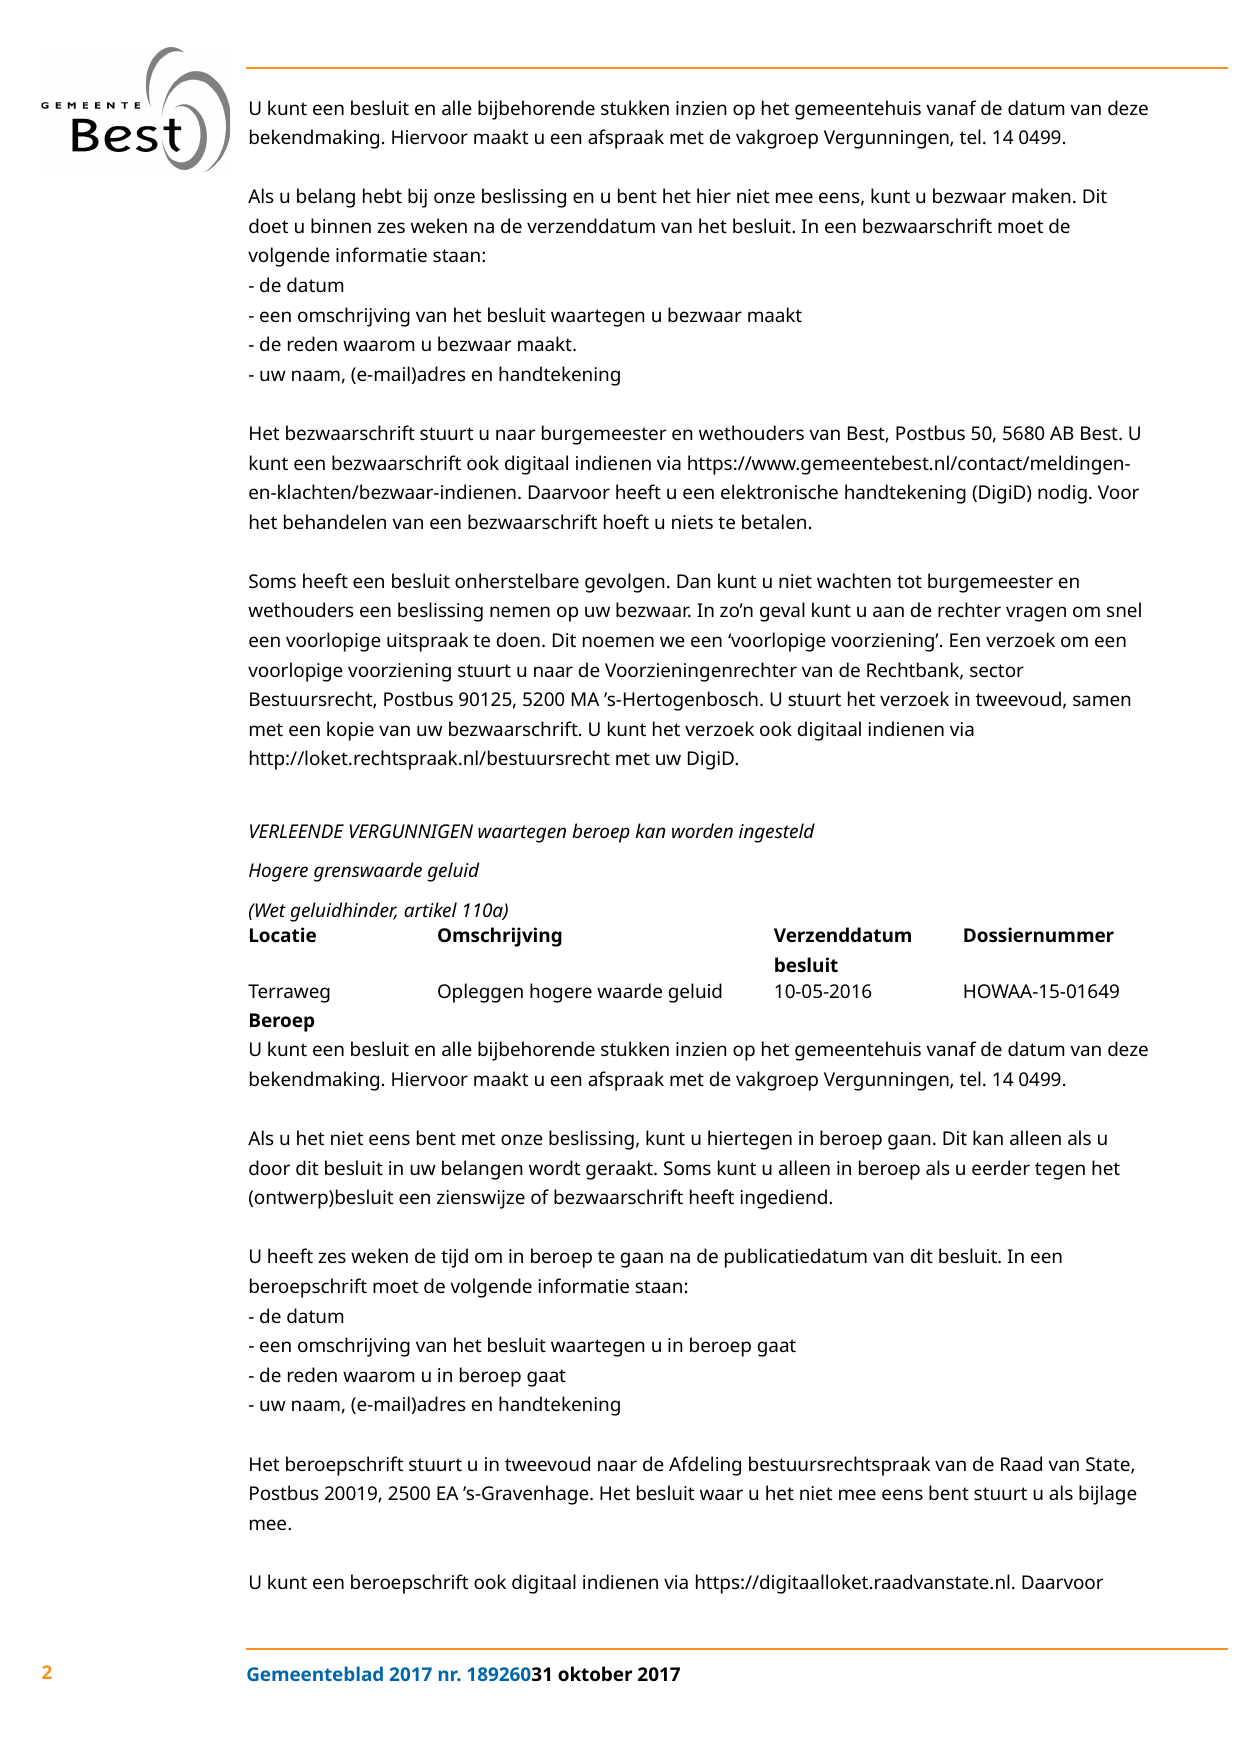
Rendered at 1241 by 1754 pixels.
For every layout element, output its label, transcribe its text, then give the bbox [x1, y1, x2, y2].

text U heeft zes weken de tijd om in beroep te gaan na de publicatiedatum van dit besluit. In een beroepschrift moet de volgende informatie staan: [248, 1244, 1152, 1299]
text - uw naam, (e-mail)adres en handtekening [248, 1392, 1152, 1417]
text - de reden waarom u bezwaar maakt. [248, 331, 1152, 357]
table_cell HOWAA-15-01649 [963, 978, 1152, 1004]
table_header Verzenddatum besluit [774, 923, 963, 978]
text Soms heeft een besluit onherstelbare gevolgen. Dan kunt u niet wachten tot burgemeester en wethouders een beslissing nemen op uw bezwaar. In zo’n geval kunt u aan de rechter vragen om snel een voorlopige uitspraak te doen. Dit noemen we een ‘voorlopige voorziening’. Een verzoek om een voorlopige voorziening stuurt u naar de Voorzieningenrechter van de Rechtbank, sector Bestuursrecht, Postbus 90125, 5200 MA ’s-Hertogenbosch. U stuurt het verzoek in tweevoud, samen met een kopie van uw bezwaarschrift. U kunt het verzoek ook digitaal indienen via http://loket.rechtspraak.nl/bestuursrecht met uw DigiD. [248, 568, 1152, 771]
text - de datum [248, 1303, 1152, 1328]
table_header Dossiernummer [963, 923, 1152, 978]
text VERLEENDE VERGUNNIGEN waartegen beroep kan worden ingesteld [248, 818, 1152, 844]
text - een omschrijving van het besluit waartegen u in beroep gaat [248, 1332, 1152, 1358]
text Het bezwaarschrift stuurt u naar burgemeester en wethouders van Best, Postbus 50, 5680 AB Best. U kunt een bezwaarschrift ook digitaal indienen via https://www.gemeentebest.nl/contact/meldingen-en-klachten/bezwaar-indienen. Daarvoor heeft u een elektronische handtekening (DigiD) nodig. Voor het behandelen van een bezwaarschrift hoeft u niets te betalen. [248, 420, 1152, 535]
text (Wet geluidhinder, artikel 110a) [248, 897, 1152, 923]
text U kunt een besluit en alle bijbehorende stukken inzien op het gemeentehuis vanaf de datum van deze bekendmaking. Hiervoor maakt u een afspraak met de vakgroep Vergunningen, tel. 14 0499. [248, 95, 1152, 150]
table_cell 10-05-2016 [774, 978, 963, 1004]
text - uw naam, (e-mail)adres en handtekening [248, 361, 1152, 387]
picture [41, 47, 231, 172]
table_header Locatie [248, 923, 437, 978]
text Als u het niet eens bent met onze beslissing, kunt u hiertegen in beroep gaan. Dit kan alleen als u door dit besluit in uw belangen wordt geraakt. Soms kunt u alleen in beroep als u eerder tegen het (ontwerp)besluit een zienswijze of bezwaarschrift heeft ingediend. [248, 1125, 1152, 1210]
text - een omschrijving van het besluit waartegen u bezwaar maakt [248, 302, 1152, 328]
text - de reden waarom u in beroep gaat [248, 1362, 1152, 1388]
text U kunt een besluit en alle bijbehorende stukken inzien op het gemeentehuis vanaf de datum van deze bekendmaking. Hiervoor maakt u een afspraak met de vakgroep Vergunningen, tel. 14 0499. [248, 1037, 1152, 1092]
text Beroep [248, 1007, 1152, 1033]
text U kunt een beroepschrift ook digitaal indienen via https://digitaalloket.raadvanstate.nl. Daarvoor [248, 1569, 1152, 1595]
text Als u belang hebt bij onze beslissing en u bent het hier niet mee eens, kunt u bezwaar maken. Dit doet u binnen zes weken na de verzenddatum van het besluit. In een bezwaarschrift moet de volgende informatie staan: [248, 183, 1152, 268]
text Het beroepschrift stuurt u in tweevoud naar de Afdeling bestuursrechtspraak van de Raad van State, Postbus 20019, 2500 EA ’s-Gravenhage. Het besluit waar u het niet mee eens bent stuurt u als bijlage mee. [248, 1451, 1152, 1536]
table_cell Terraweg [248, 978, 437, 1004]
text Hogere grenswaarde geluid [248, 858, 1152, 883]
table_cell Opleggen hogere waarde geluid [437, 978, 774, 1004]
table_header Omschrijving [437, 923, 774, 978]
text - de datum [248, 272, 1152, 298]
